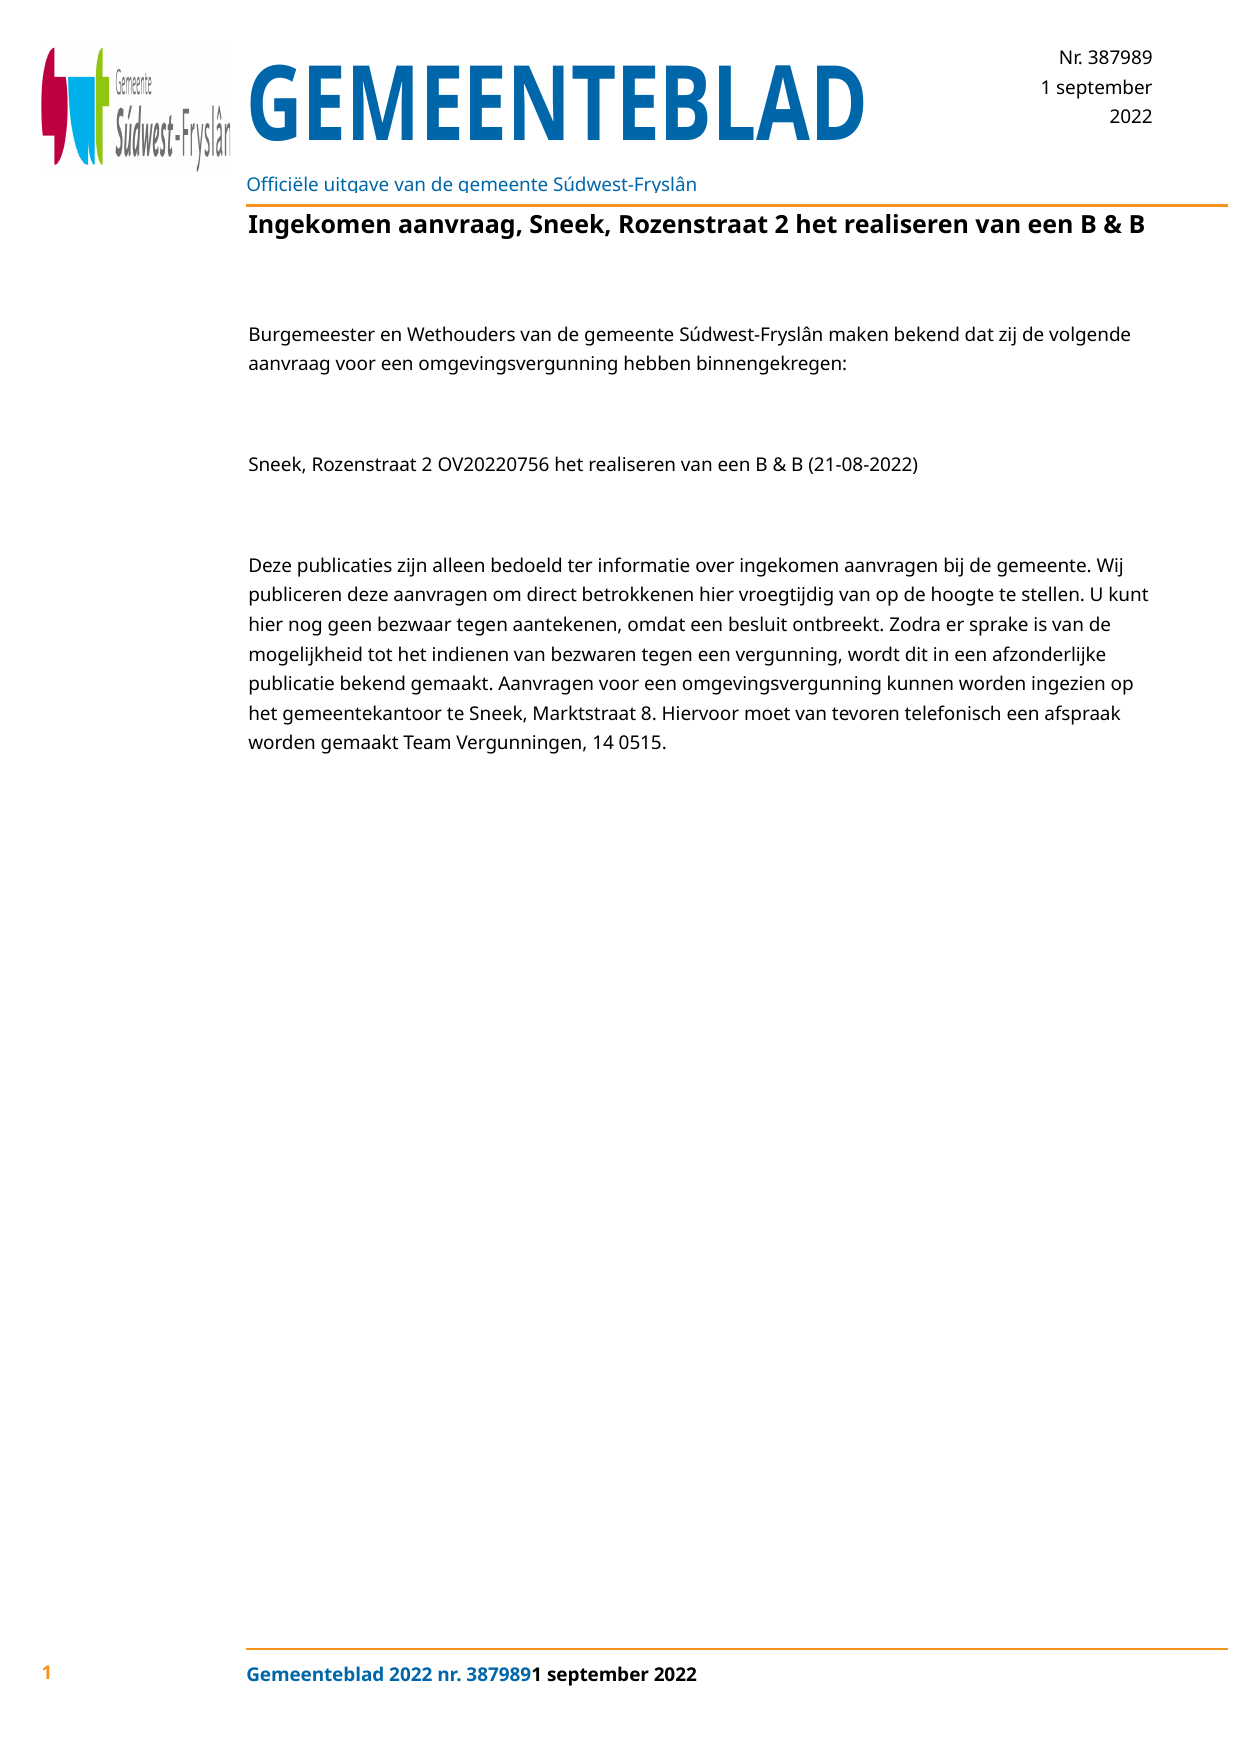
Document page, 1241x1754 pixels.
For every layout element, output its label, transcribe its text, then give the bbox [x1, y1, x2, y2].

picture [41, 47, 231, 172]
text Deze publicaties zijn alleen bedoeld ter informatie over ingekomen aanvragen bij de gemeente. Wij publiceren deze aanvragen om direct betrokkenen hier vroegtijdig van op de hoogte te stellen. U kunt hier nog geen bezwaar tegen aantekenen, omdat een besluit ontbreekt. Zodra er sprake is van de mogelijkheid tot het indienen van bezwaren tegen een vergunning, wordt dit in een afzonderlijke publicatie bekend gemaakt. Aanvragen voor een omgevingsvergunning kunnen worden ingezien op het gemeentekantoor te Sneek, Marktstraat 8. Hiervoor moet van tevoren telefonisch een afspraak worden gemaakt Team Vergunningen, 14 0515. [248, 552, 1152, 755]
text Ingekomen aanvraag, Sneek, Rozenstraat 2 het realiseren van een B & B [248, 207, 1152, 241]
text Sneek, Rozenstraat 2 OV20220756 het realiseren van een B & B (21-08-2022) [248, 451, 1152, 477]
text Burgemeester en Wethouders van de gemeente Súdwest-Fryslân maken bekend dat zij de volgende aanvraag voor een omgevingsvergunning hebben binnengekregen: [248, 321, 1152, 376]
